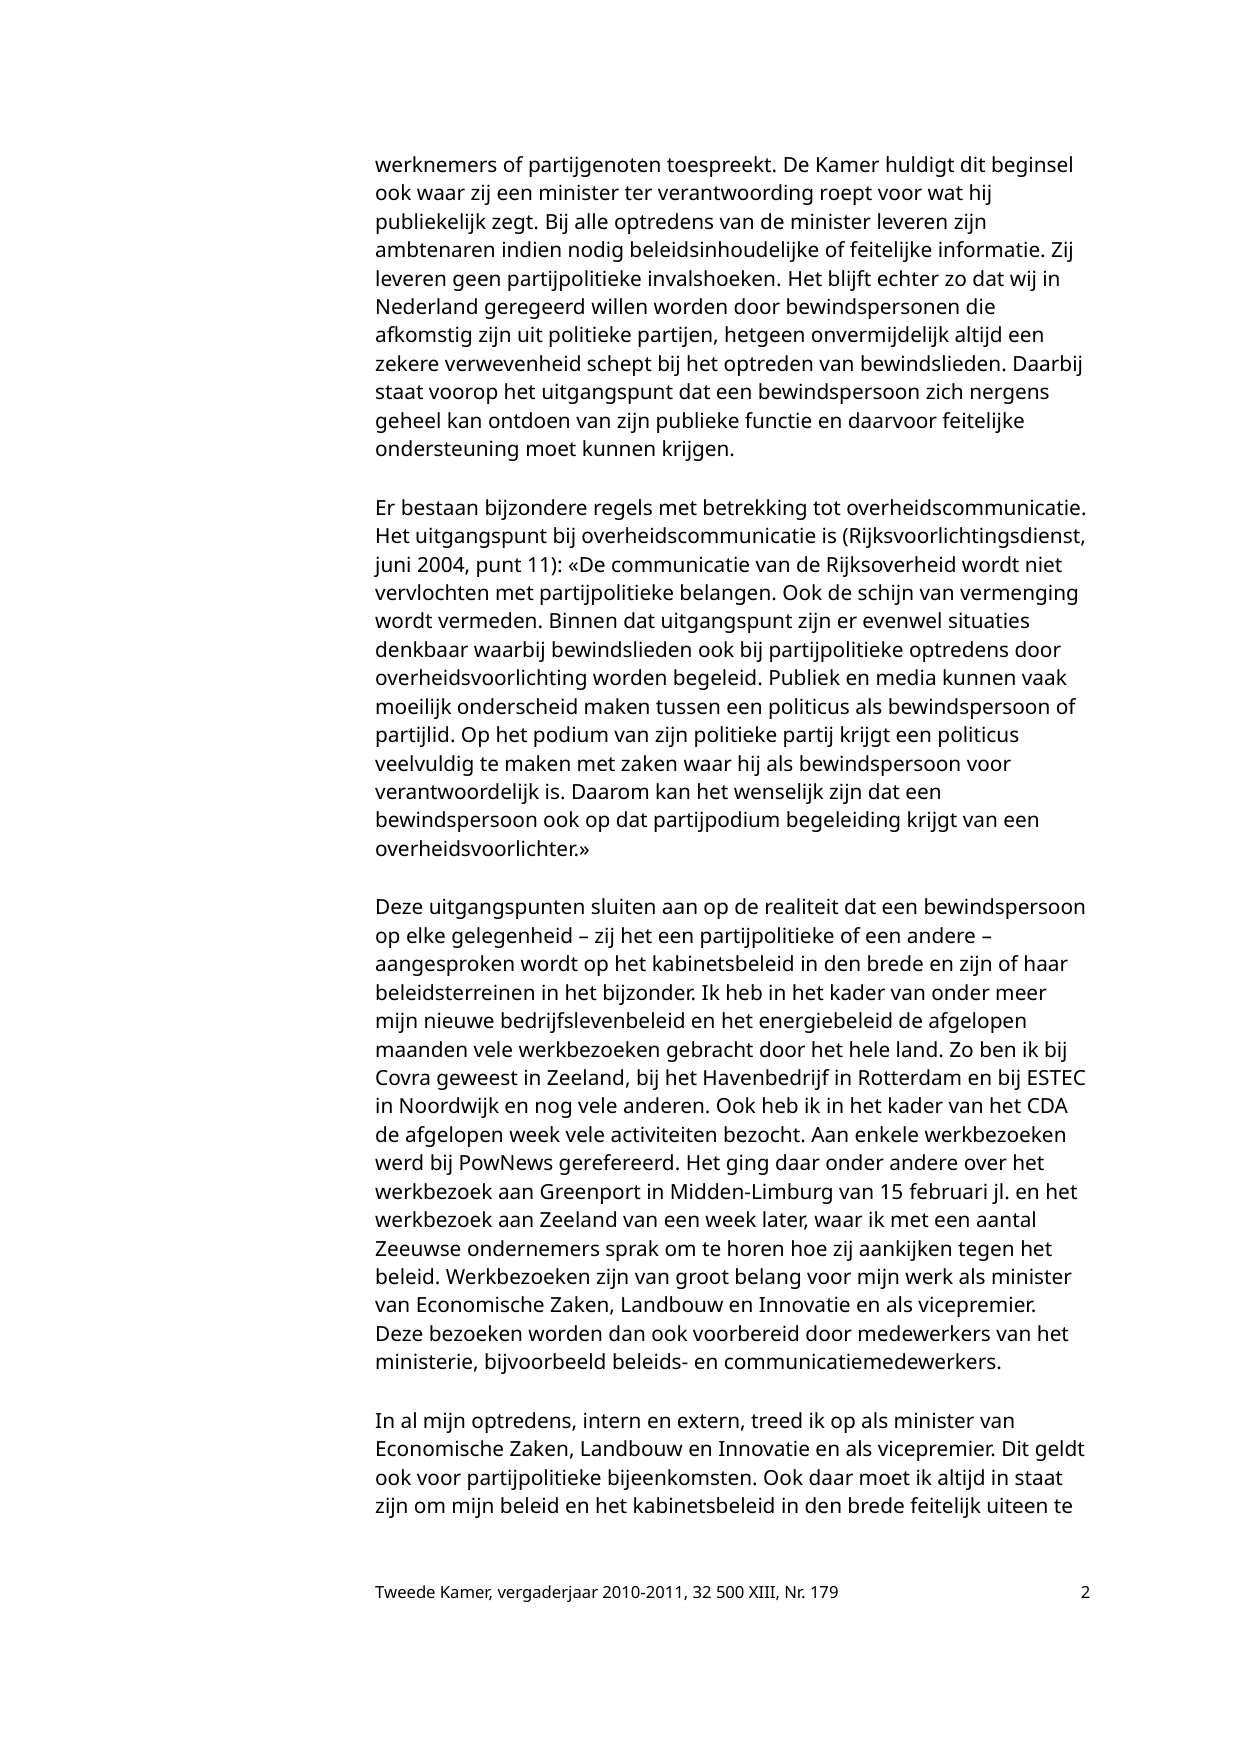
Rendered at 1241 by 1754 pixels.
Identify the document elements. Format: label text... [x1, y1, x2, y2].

text Er bestaan bijzondere regels met betrekking tot overheidscommunicatie. Het uitgangspunt bij overheidscommunicatie is (Rijksvoorlichtingsdienst, juni 2004, punt 11): «De communicatie van de Rijksoverheid wordt niet vervlochten met partijpolitieke belangen. Ook de schijn van vermenging wordt vermeden. Binnen dat uitgangspunt zijn er evenwel situaties denkbaar waarbij bewindslieden ook bij partijpolitieke optredens door overheidsvoorlichting worden begeleid. Publiek en media kunnen vaak moeilijk onderscheid maken tussen een politicus als bewindspersoon of partijlid. Op het podium van zijn politieke partij krijgt een politicus veelvuldig te maken met zaken waar hij als bewindspersoon voor verantwoordelijk is. Daarom kan het wenselijk zijn dat een bewindspersoon ook op dat partijpodium begeleiding krijgt van een overheidsvoorlichter.» [375, 493, 1090, 862]
text In al mijn optredens, intern en extern, treed ik op als minister van Economische Zaken, Landbouw en Innovatie en als vicepremier. Dit geldt ook voor partijpolitieke bijeenkomsten. Ook daar moet ik altijd in staat zijn om mijn beleid en het kabinetsbeleid in den brede feitelijk uiteen te [375, 1406, 1090, 1520]
text werknemers of partijgenoten toespreekt. De Kamer huldigt dit beginsel ook waar zij een minister ter verantwoording roept voor wat hij publiekelijk zegt. Bij alle optredens van de minister leveren zijn ambtenaren indien nodig beleidsinhoudelijke of feitelijke informatie. Zij leveren geen partijpolitieke invalshoeken. Het blijft echter zo dat wij in Nederland geregeerd willen worden door bewindspersonen die afkomstig zijn uit politieke partijen, hetgeen onvermijdelijk altijd een zekere verwevenheid schept bij het optreden van bewindslieden. Daarbij staat voorop het uitgangspunt dat een bewindspersoon zich nergens geheel kan ontdoen van zijn publieke functie en daarvoor feitelijke ondersteuning moet kunnen krijgen. [375, 150, 1090, 463]
text Deze uitgangspunten sluiten aan op de realiteit dat een bewindspersoon op elke gelegenheid – zij het een partijpolitieke of een andere – aangesproken wordt op het kabinetsbeleid in den brede en zijn of haar beleidsterreinen in het bijzonder. Ik heb in het kader van onder meer mijn nieuwe bedrijfslevenbeleid en het energiebeleid de afgelopen maanden vele werkbezoeken gebracht door het hele land. Zo ben ik bij Covra geweest in Zeeland, bij het Havenbedrijf in Rotterdam en bij ESTEC in Noordwijk en nog vele anderen. Ook heb ik in het kader van het CDA de afgelopen week vele activiteiten bezocht. Aan enkele werkbezoeken werd bij PowNews gerefereerd. Het ging daar onder andere over het werkbezoek aan Greenport in Midden-Limburg van 15 februari jl. en het werkbezoek aan Zeeland van een week later, waar ik met een aantal Zeeuwse ondernemers sprak om te horen hoe zij aankijken tegen het beleid. Werkbezoeken zijn van groot belang voor mijn werk als minister van Economische Zaken, Landbouw en Innovatie en als vicepremier. Deze bezoeken worden dan ook voorbereid door medewerkers van het ministerie, bijvoorbeeld beleids- en communicatiemedewerkers. [375, 892, 1090, 1376]
